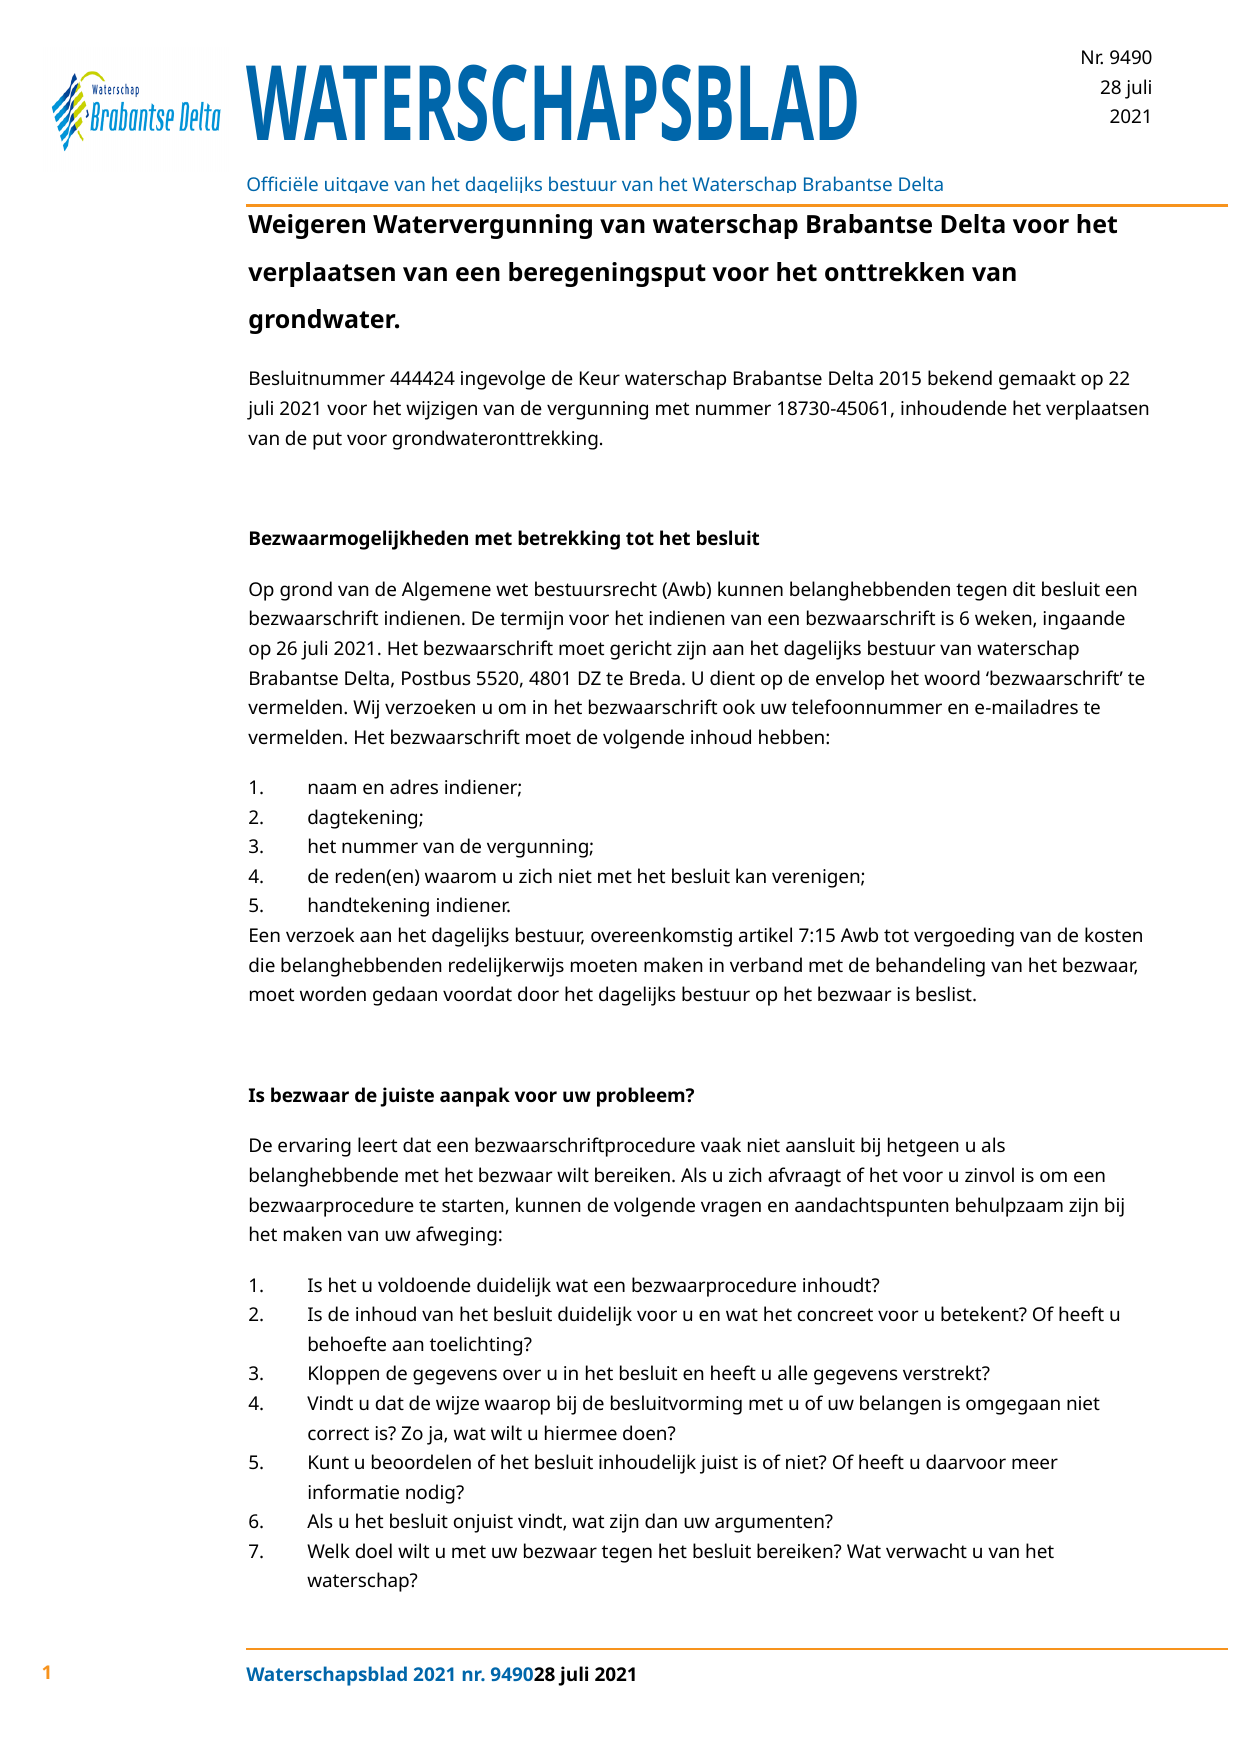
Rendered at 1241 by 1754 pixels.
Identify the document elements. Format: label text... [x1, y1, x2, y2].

text Is bezwaar de juiste aanpak voor uw probleem? [248, 1082, 1152, 1108]
text De ervaring leert dat een bezwaarschriftprocedure vaak niet aansluit bij hetgeen u als belanghebbende met het bezwaar wilt bereiken. Als u zich afvraagt of het voor u zinvol is om een bezwaarprocedure te starten, kunnen de volgende vragen en aandachtspunten behulpzaam zijn bij het maken van uw afweging: [248, 1133, 1152, 1247]
list Kloppen de gegevens over u in het besluit en heeft u alle gegevens verstrekt? [248, 1361, 1152, 1386]
list Is de inhoud van het besluit duidelijk voor u en wat het concreet voor u betekent? Of heeft u behoefte aan toelichting? [248, 1301, 1152, 1357]
text Een verzoek aan het dagelijks bestuur, overeenkomstig artikel 7:15 Awb tot vergoeding van de kosten die belanghebbenden redelijkerwijs moeten maken in verband met de behandeling van het bezwaar, moet worden gedaan voordat door het dagelijks bestuur op het bezwaar is beslist. [248, 922, 1152, 1007]
list Als u het besluit onjuist vindt, wat zijn dan uw argumenten? [248, 1508, 1152, 1534]
list handtekening indiener. [248, 893, 1152, 918]
list dagtekening; [248, 804, 1152, 829]
list Welk doel wilt u met uw bezwaar tegen het besluit bereiken? Wat verwacht u van het waterschap? [248, 1538, 1152, 1593]
list Vindt u dat de wijze waarop bij de besluitvorming met u of uw belangen is omgegaan niet correct is? Zo ja, wat wilt u hiermee doen? [248, 1390, 1152, 1445]
text Weigeren Watervergunning van waterschap Brabantse Delta voor het verplaatsen van een beregeningsput voor het onttrekken van grondwater. [248, 207, 1152, 336]
list Is het u voldoende duidelijk wat een bezwaarprocedure inhoudt? [248, 1272, 1152, 1297]
picture [41, 47, 231, 172]
text Bezwaarmogelijkheden met betrekking tot het besluit [248, 526, 1152, 551]
text Op grond van de Algemene wet bestuursrecht (Awb) kunnen belanghebbenden tegen dit besluit een bezwaarschrift indienen. De termijn voor het indienen van een bezwaarschrift is 6 weken, ingaande op 26 juli 2021. Het bezwaarschrift moet gericht zijn aan het dagelijks bestuur van waterschap Brabantse Delta, Postbus 5520, 4801 DZ te Breda. U dient op de envelop het woord ‘bezwaarschrift’ te vermelden. Wij verzoeken u om in het bezwaarschrift ook uw telefoonnummer en e‑mailadres te vermelden. Het bezwaarschrift moet de volgende inhoud hebben: [248, 576, 1152, 749]
list naam en adres indiener; [248, 774, 1152, 800]
list de reden(en) waarom u zich niet met het besluit kan verenigen; [248, 863, 1152, 889]
text Besluitnummer 444424 ingevolge de Keur waterschap Brabantse Delta 2015 bekend gemaakt op 22 juli 2021 voor het wijzigen van de vergunning met nummer 18730-45061, inhoudende het verplaatsen van de put voor grondwateronttrekking. [248, 366, 1152, 450]
list het nummer van de vergunning; [248, 833, 1152, 859]
list Kunt u beoordelen of het besluit inhoudelijk juist is of niet? Of heeft u daarvoor meer informatie nodig? [248, 1449, 1152, 1504]
